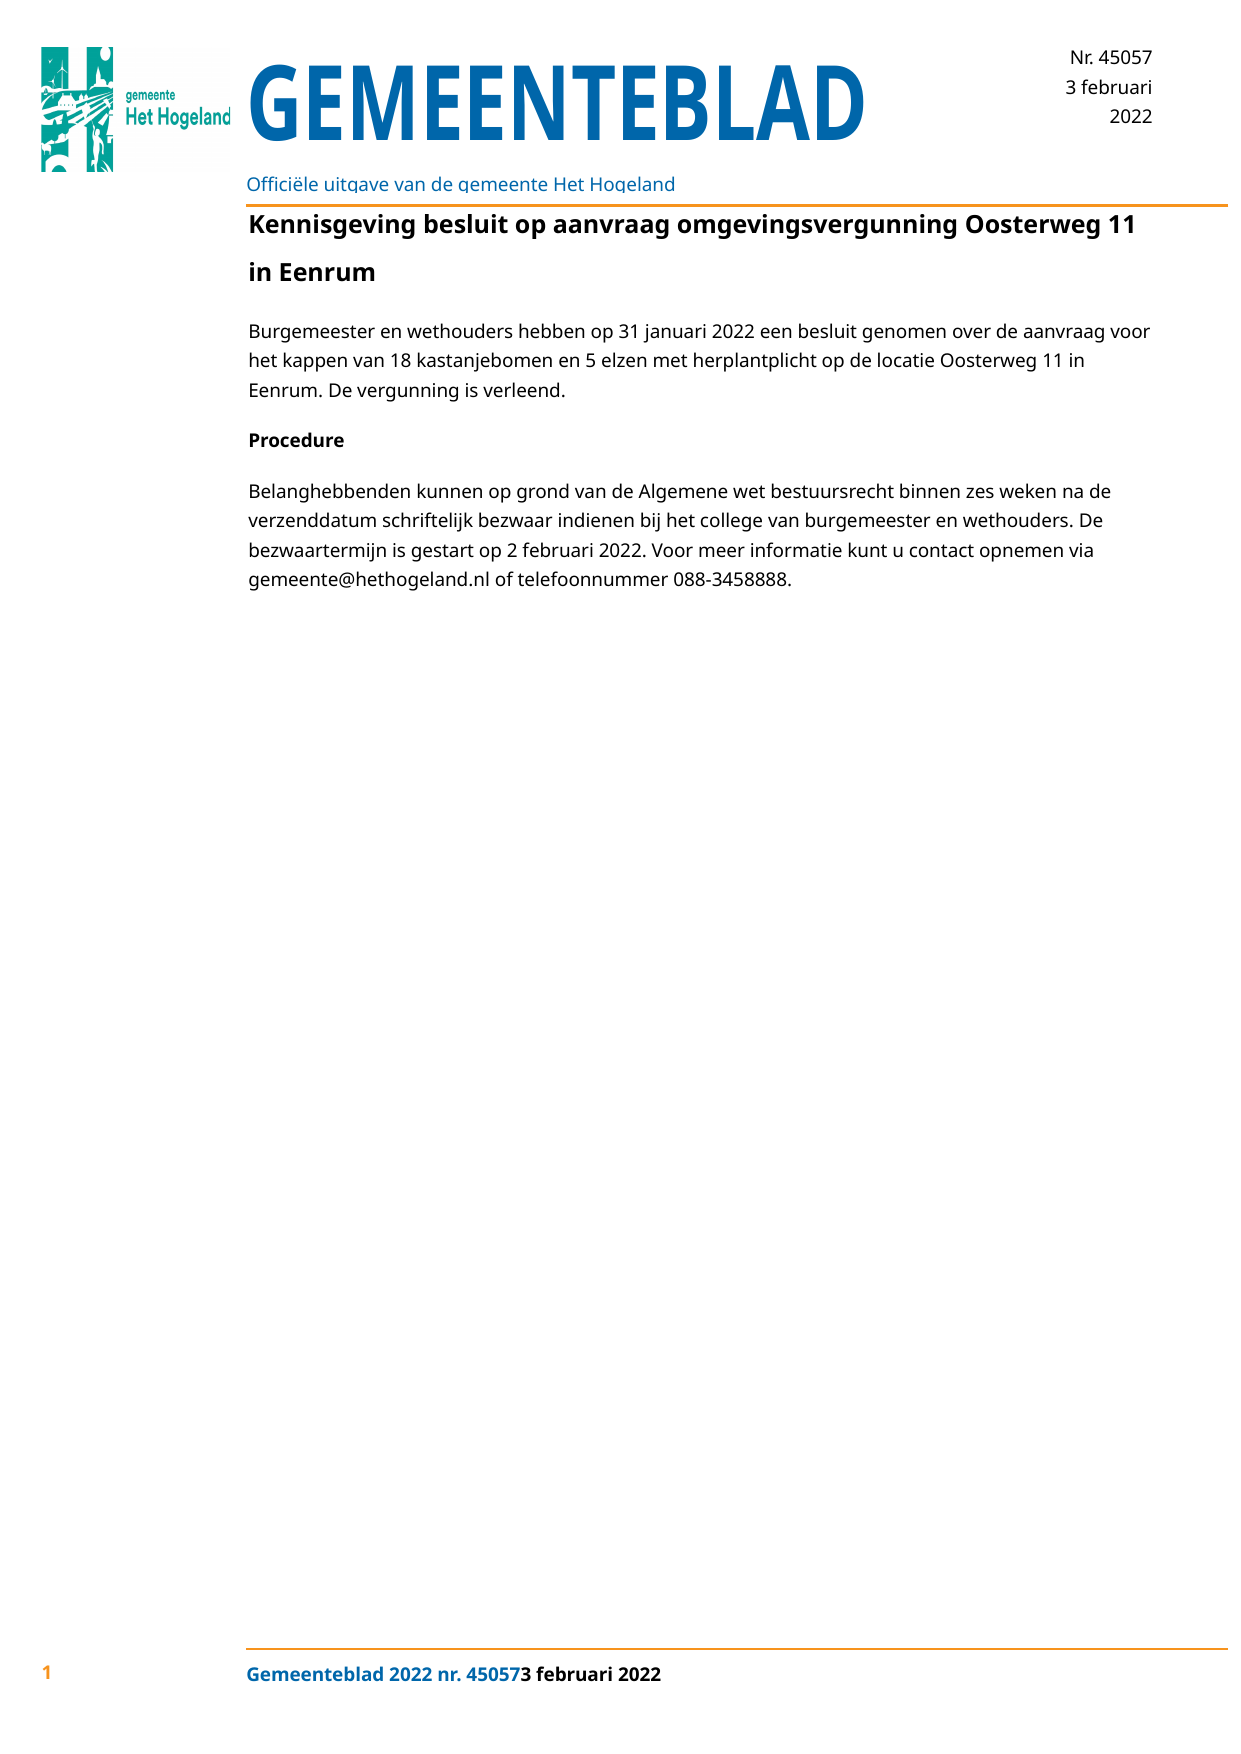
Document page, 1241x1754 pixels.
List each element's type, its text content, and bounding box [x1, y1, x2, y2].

text Procedure [248, 427, 1152, 453]
text Kennisgeving besluit op aanvraag omgevingsvergunning Oosterweg 11 in Eenrum [248, 207, 1152, 288]
picture [41, 47, 231, 172]
text Burgemeester en wethouders hebben op 31 januari 2022 een besluit genomen over de aanvraag voor het kappen van 18 kastanjebomen en 5 elzen met herplantplicht op de locatie Oosterweg 11 in Eenrum. De vergunning is verleend. [248, 318, 1152, 403]
text Belanghebbenden kunnen op grond van de Algemene wet bestuursrecht binnen zes weken na de verzenddatum schriftelijk bezwaar indienen bij het college van burgemeester en wethouders. De bezwaartermijn is gestart op 2 februari 2022. Voor meer informatie kunt u contact opnemen via gemeente@hethogeland.nl of telefoonnummer 088-3458888. [248, 478, 1152, 592]
